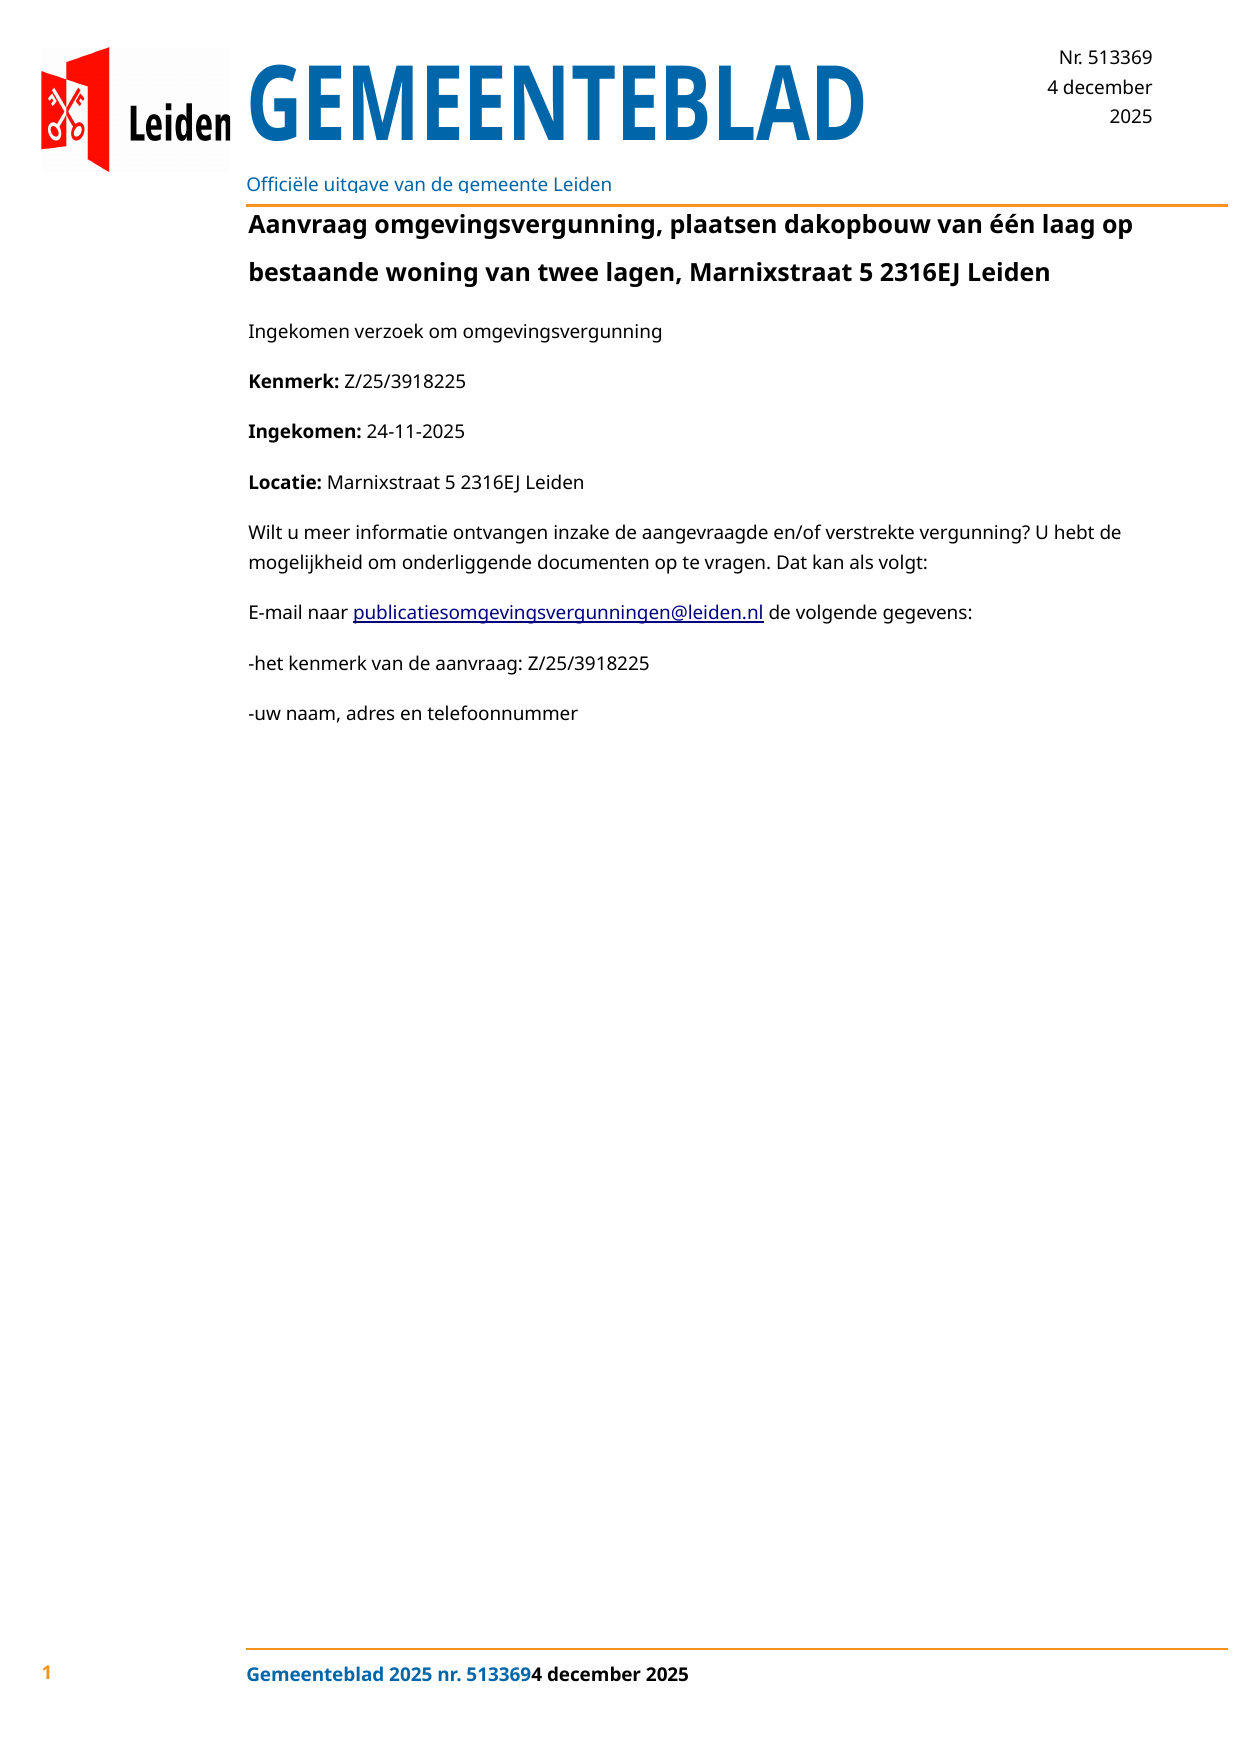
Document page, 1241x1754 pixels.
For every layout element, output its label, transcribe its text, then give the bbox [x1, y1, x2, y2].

text Aanvraag omgevingsvergunning, plaatsen dakopbouw van één laag op bestaande woning van twee lagen, Marnixstraat 5 2316EJ Leiden [248, 207, 1152, 288]
text Locatie: Marnixstraat 5 2316EJ Leiden [248, 469, 1152, 495]
text E-mail naar publicatiesomgevingsvergunningen@leiden.nl de volgende gegevens: [248, 599, 1152, 625]
text Ingekomen verzoek om omgevingsvergunning [248, 318, 1152, 344]
text Kenmerk: Z/25/3918225 [248, 368, 1152, 394]
text -het kenmerk van de aanvraag: Z/25/3918225 [248, 650, 1152, 676]
picture [41, 47, 231, 172]
text -uw naam, adres en telefoonnummer [248, 700, 1152, 726]
text Ingekomen: 24-11-2025 [248, 419, 1152, 444]
text Wilt u meer informatie ontvangen inzake de aangevraagde en/of verstrekte vergunning? U hebt de mogelijkheid om onderliggende documenten op te vragen. Dat kan als volgt: [248, 519, 1152, 575]
